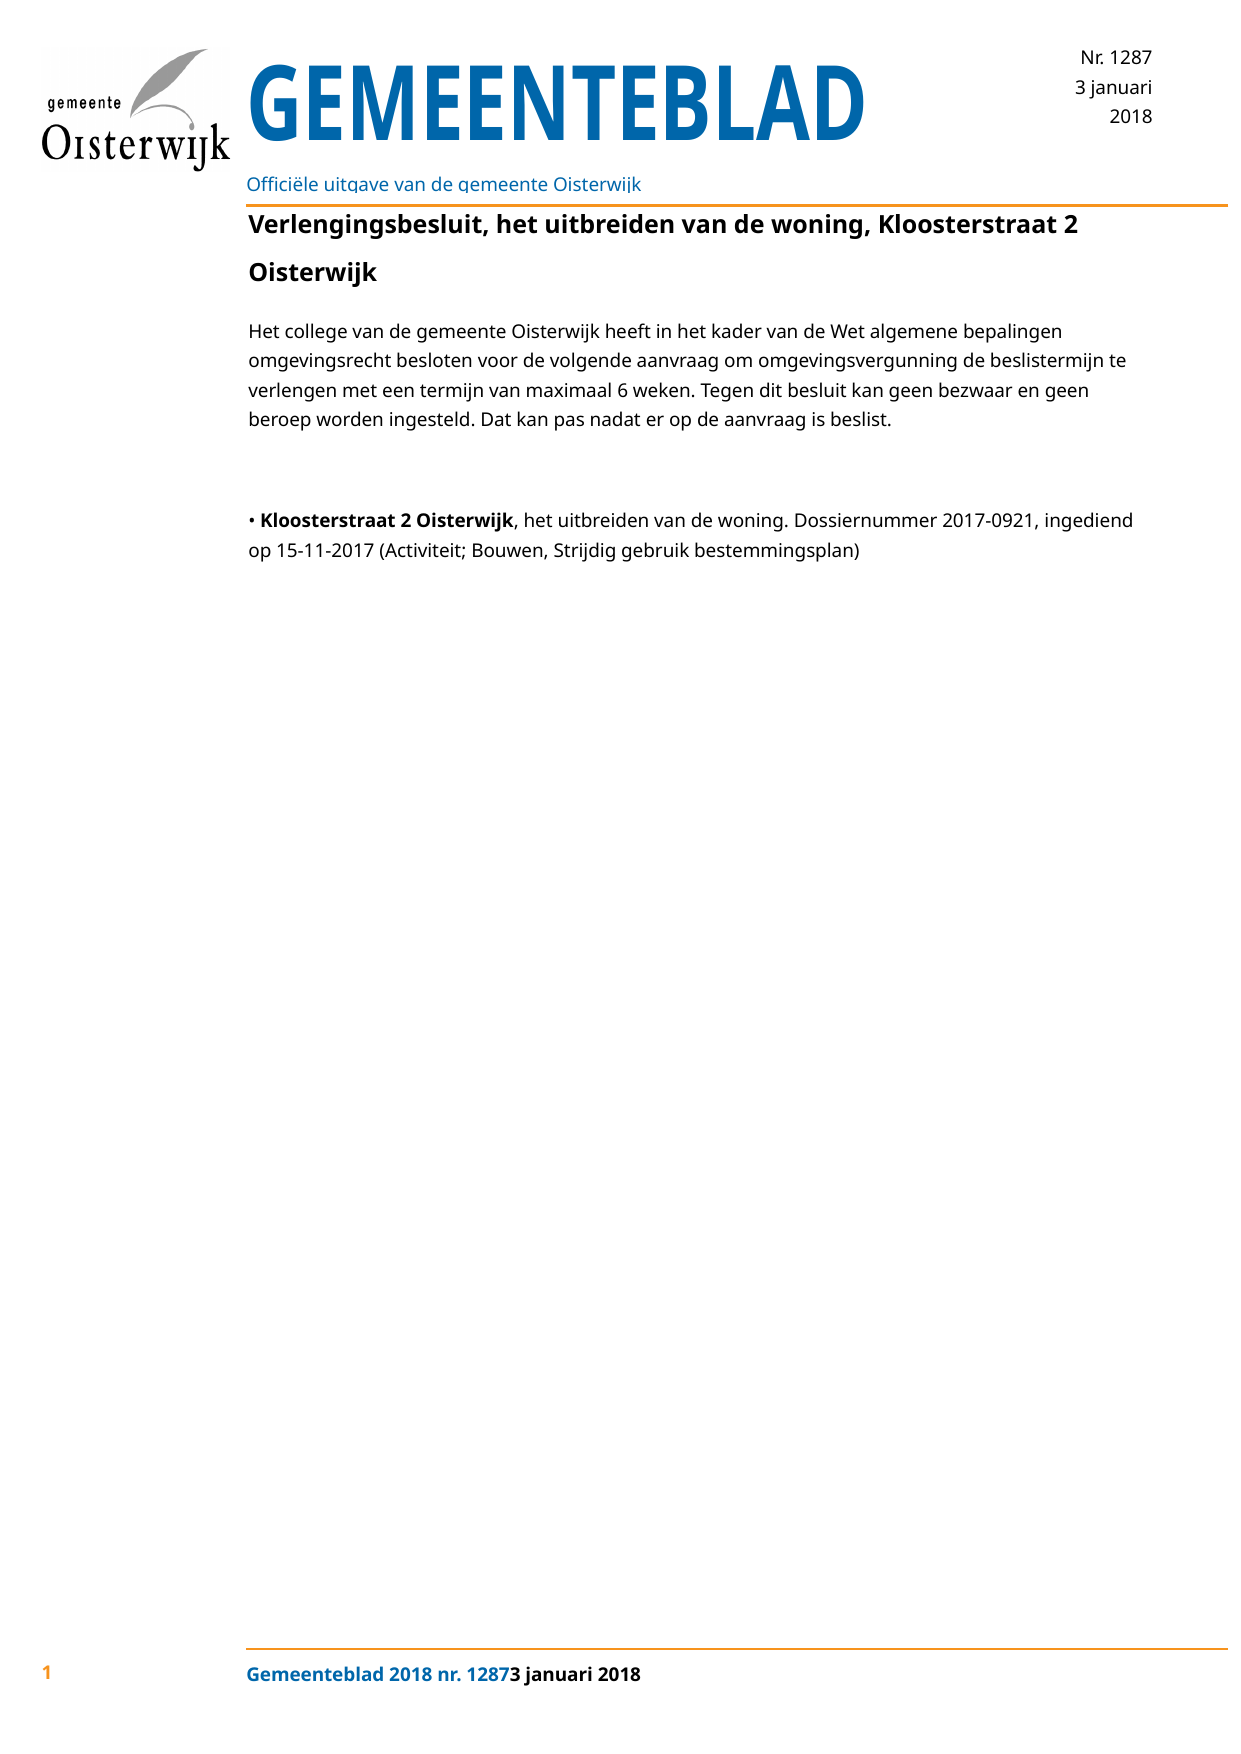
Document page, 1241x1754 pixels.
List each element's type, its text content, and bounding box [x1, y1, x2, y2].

text Het college van de gemeente Oisterwijk heeft in het kader van de Wet algemene bepalingen omgevingsrecht besloten voor de volgende aanvraag om omgevingsvergunning de beslistermijn te verlengen met een termijn van maximaal 6 weken. Tegen dit besluit kan geen bezwaar en geen beroep worden ingesteld. Dat kan pas nadat er op de aanvraag is beslist. [248, 318, 1152, 432]
text • Kloosterstraat 2 Oisterwijk, het uitbreiden van de woning. Dossiernummer 2017-0921, ingediend op 15-11-2017 (Activiteit; Bouwen, Strijdig gebruik bestemmingsplan) [248, 507, 1152, 563]
text Verlengingsbesluit, het uitbreiden van de woning, Kloosterstraat 2 Oisterwijk [248, 207, 1152, 288]
picture [41, 47, 231, 172]
